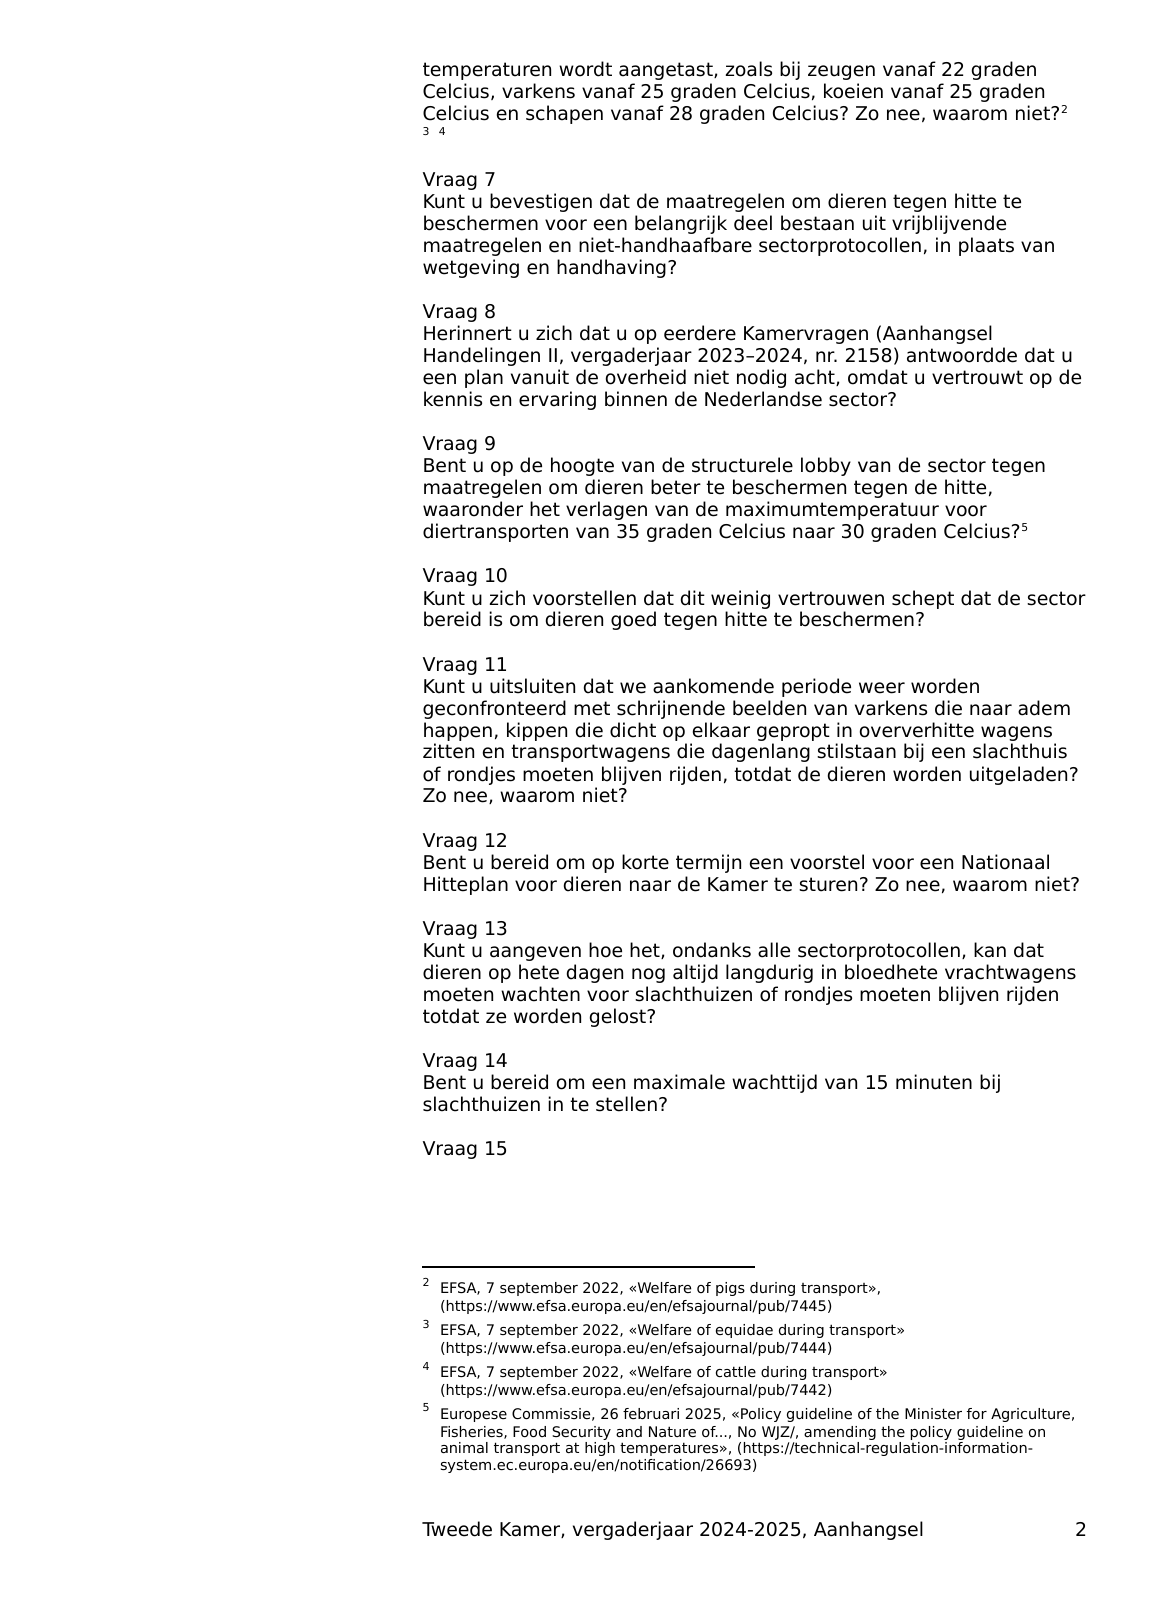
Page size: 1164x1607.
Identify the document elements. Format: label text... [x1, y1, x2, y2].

text EFSA, 7 september 2022, «Welfare of pigs during transport», (https://www.efsa.europa.eu/en/efsajournal/pub/7445) [422, 1276, 1087, 1315]
text Herinnert u zich dat u op eerdere Kamervragen (Aanhangsel Handelingen II, vergaderjaar 2023–2024, nr. 2158) antwoordde dat u een plan vanuit de overheid niet nodig acht, omdat u vertrouwt op de kennis en ervaring binnen de Nederlandse sector? [422, 323, 1087, 411]
text Vraag 12 [422, 829, 1087, 852]
text Vraag 10 [422, 565, 1087, 587]
text Bent u bereid om op korte termijn een voorstel voor een Nationaal Hitteplan voor dieren naar de Kamer te sturen? Zo nee, waarom niet? [422, 852, 1087, 896]
text Vraag 8 [422, 301, 1087, 323]
text EFSA, 7 september 2022, «Welfare of cattle during transport» (https://www.efsa.europa.eu/en/efsajournal/pub/7442) [422, 1360, 1087, 1399]
text Kunt u aangeven hoe het, ondanks alle sectorprotocollen, kan dat dieren op hete dagen nog altijd langdurig in bloedhete vrachtwagens moeten wachten voor slachthuizen of rondjes moeten blijven rijden totdat ze worden gelost? [422, 940, 1087, 1028]
text Kunt u bevestigen dat de maatregelen om dieren tegen hitte te beschermen voor een belangrijk deel bestaan uit vrijblijvende maatregelen en niet-handhaafbare sectorprotocollen, in plaats van wetgeving en handhaving? [422, 191, 1087, 279]
text Europese Commissie, 26 februari 2025, «Policy guideline of the Minister for Agriculture, Fisheries, Food Security and Nature of..., No WJZ/, amending the policy guideline on animal transport at high temperatures», (https://technical-regulation-information-system.ec.europa.eu/en/notification/26693) [422, 1402, 1087, 1474]
text Kunt u uitsluiten dat we aankomende periode weer worden geconfronteerd met schrijnende beelden van varkens die naar adem happen, kippen die dicht op elkaar gepropt in oververhitte wagens zitten en transportwagens die dagenlang stilstaan bij een slachthuis of rondjes moeten blijven rijden, totdat de dieren worden uitgeladen? Zo nee, waarom niet? [422, 676, 1087, 807]
text Vraag 14 [422, 1050, 1087, 1072]
text temperaturen wordt aangetast, zoals bij zeugen vanaf 22 graden Celcius, varkens vanaf 25 graden Celcius, koeien vanaf 25 graden Celcius en schapen vanaf 28 graden Celcius? Zo nee, waarom niet? [422, 59, 1087, 147]
text Vraag 15 [422, 1138, 1087, 1160]
text Vraag 7 [422, 169, 1087, 191]
text Bent u bereid om een maximale wachttijd van 15 minuten bij slachthuizen in te stellen? [422, 1072, 1087, 1116]
text Bent u op de hoogte van de structurele lobby van de sector tegen maatregelen om dieren beter te beschermen tegen de hitte, waaronder het verlagen van de maximumtemperatuur voor diertransporten van 35 graden Celcius naar 30 graden Celcius? [422, 455, 1087, 543]
text Kunt u zich voorstellen dat dit weinig vertrouwen schept dat de sector bereid is om dieren goed tegen hitte te beschermen? [422, 587, 1087, 631]
text Vraag 13 [422, 918, 1087, 940]
text Vraag 9 [422, 433, 1087, 455]
text EFSA, 7 september 2022, «Welfare of equidae during transport» (https://www.efsa.europa.eu/en/efsajournal/pub/7444) [422, 1318, 1087, 1357]
text Vraag 11 [422, 653, 1087, 676]
